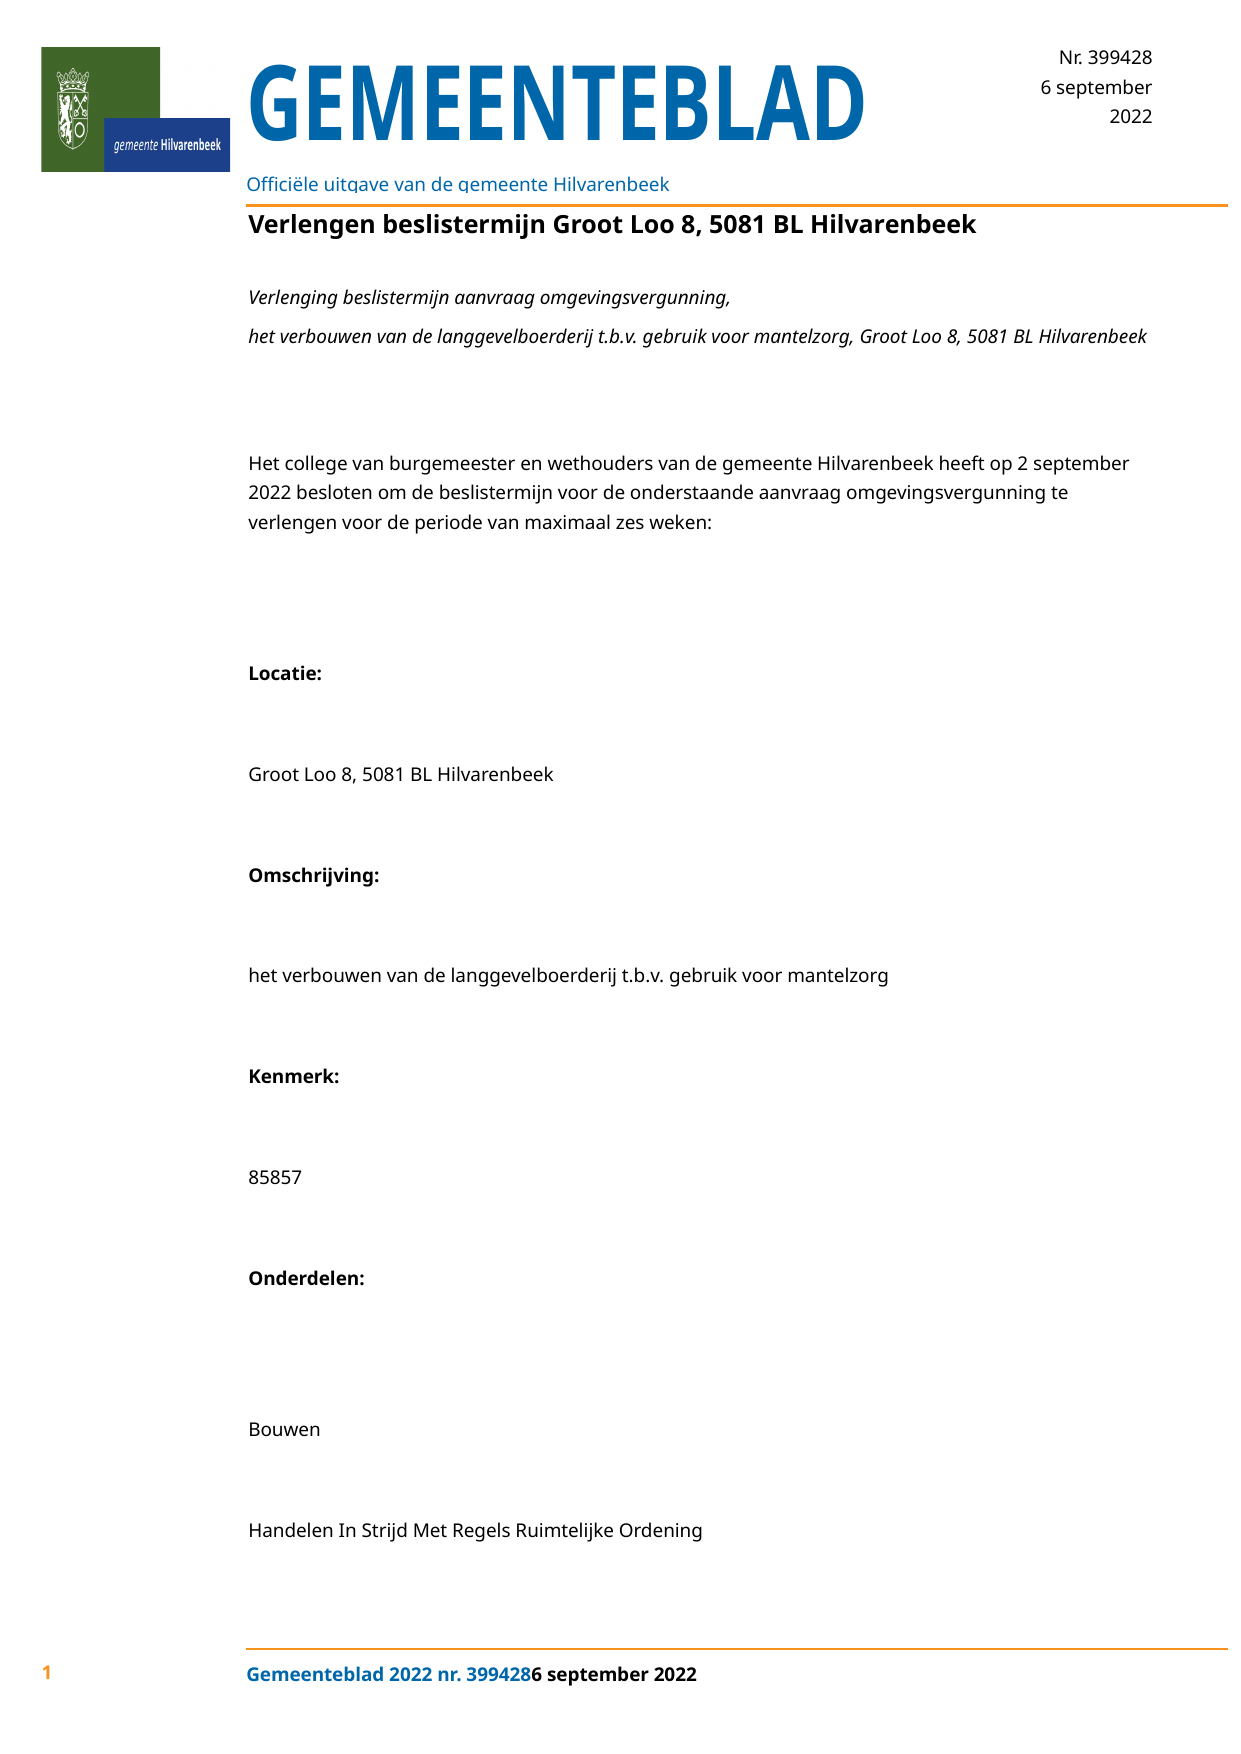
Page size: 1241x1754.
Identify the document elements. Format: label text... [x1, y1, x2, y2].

text Kenmerk: [248, 1063, 1152, 1089]
text Omschrijving: [248, 862, 1152, 887]
text Verlenging beslistermijn aanvraag omgevingsvergunning, [248, 284, 1152, 309]
text het verbouwen van de langgevelboerderij t.b.v. gebruik voor mantelzorg, Groot Loo 8, 5081 BL Hilvarenbeek [248, 323, 1152, 349]
text Handelen In Strijd Met Regels Ruimtelijke Ordening [248, 1517, 1152, 1543]
text 85857 [248, 1164, 1152, 1190]
text Onderdelen: [248, 1265, 1152, 1291]
text Bouwen [248, 1416, 1152, 1442]
text Het college van burgemeester en wethouders van de gemeente Hilvarenbeek heeft op 2 september 2022 besloten om de beslistermijn voor de onderstaande aanvraag omgevingsvergunning te verlengen voor de periode van maximaal zes weken: [248, 450, 1152, 534]
text Verlengen beslistermijn Groot Loo 8, 5081 BL Hilvarenbeek [248, 207, 1152, 241]
text het verbouwen van de langgevelboerderij t.b.v. gebruik voor mantelzorg [248, 963, 1152, 988]
text Groot Loo 8, 5081 BL Hilvarenbeek [248, 761, 1152, 787]
text Locatie: [248, 660, 1152, 686]
picture [41, 47, 231, 172]
